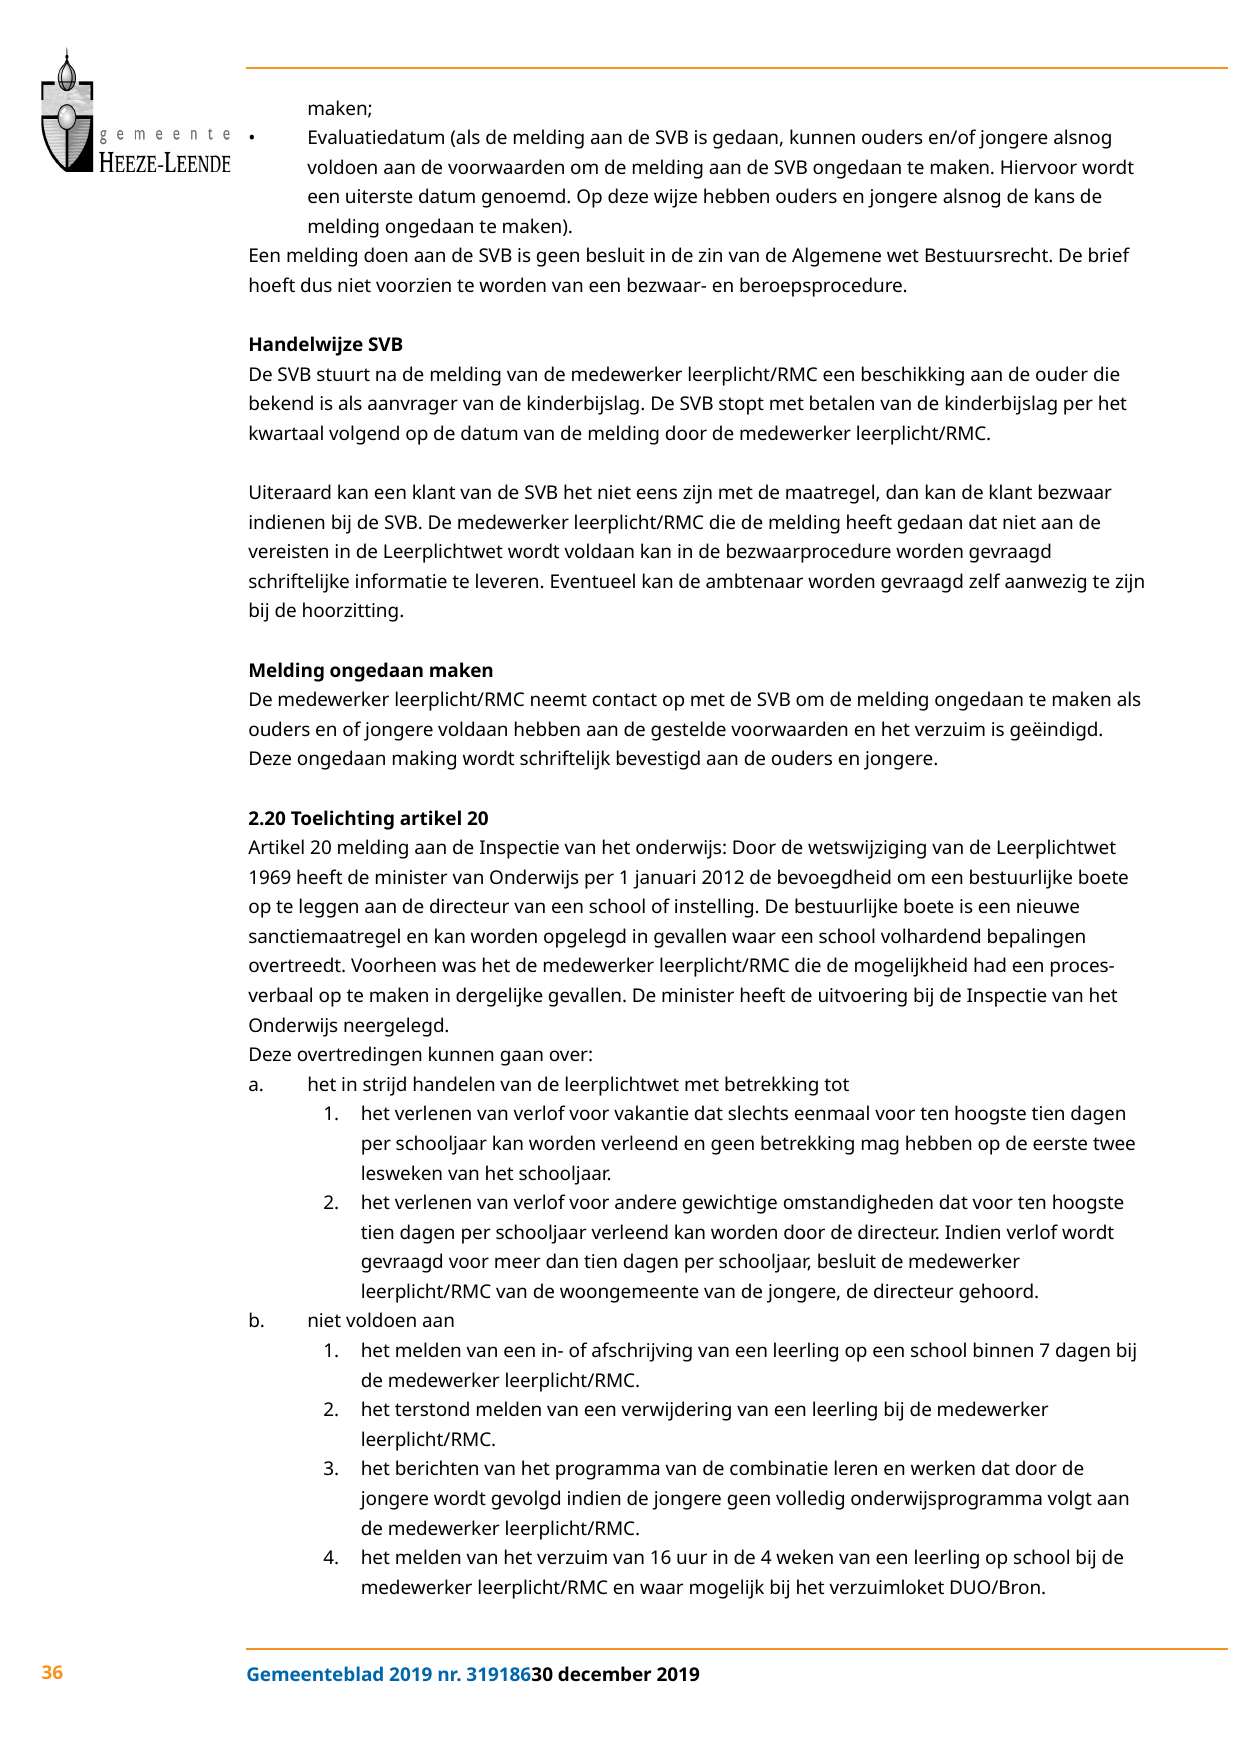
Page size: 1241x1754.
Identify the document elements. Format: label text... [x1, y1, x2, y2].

text 2.20 Toelichting artikel 20 [248, 805, 1152, 831]
text De medewerker leerplicht/RMC neemt contact op met de SVB om de melding ongedaan te maken als ouders en of jongere voldaan hebben aan de gestelde voorwaarden en het verzuim is geëindigd. Deze ongedaan making wordt schriftelijk bevestigd aan de ouders en jongere. [248, 686, 1152, 771]
list het melden van een in- of afschrijving van een leerling op een school binnen 7 dagen bij de medewerker leerplicht/RMC. [323, 1337, 1152, 1393]
text Handelwijze SVB [248, 331, 1152, 357]
text Een melding doen aan de SVB is geen besluit in de zin van de Algemene wet Bestuursrecht. De brief hoeft dus niet voorzien te worden van een bezwaar- en beroepsprocedure. [248, 243, 1152, 298]
list niet voldoen aan [248, 1308, 1152, 1333]
list maken; [248, 95, 1152, 121]
list het verlenen van verlof voor vakantie dat slechts eenmaal voor ten hoogste tien dagen per schooljaar kan worden verleend en geen betrekking mag hebben op de eerste twee lesweken van het schooljaar. [323, 1101, 1152, 1186]
text Melding ongedaan maken [248, 657, 1152, 683]
text De SVB stuurt na de melding van de medewerker leerplicht/RMC een beschikking aan de ouder die bekend is als aanvrager van de kinderbijslag. De SVB stopt met betalen van de kinderbijslag per het kwartaal volgend op de datum van de melding door de medewerker leerplicht/RMC. [248, 361, 1152, 446]
list Evaluatiedatum (als de melding aan de SVB is gedaan, kunnen ouders en/of jongere alsnog voldoen aan de voorwaarden om de melding aan de SVB ongedaan te maken. Hiervoor wordt een uiterste datum genoemd. Op deze wijze hebben ouders en jongere alsnog de kans de melding ongedaan te maken). [248, 124, 1152, 239]
text Uiteraard kan een klant van de SVB het niet eens zijn met de maatregel, dan kan de klant bezwaar indienen bij de SVB. De medewerker leerplicht/RMC die de melding heeft gedaan dat niet aan de vereisten in de Leerplichtwet wordt voldaan kan in de bezwaarprocedure worden gevraagd schriftelijke informatie te leveren. Eventueel kan de ambtenaar worden gevraagd zelf aanwezig te zijn bij de hoorzitting. [248, 479, 1152, 623]
list het terstond melden van een verwijdering van een leerling bij de medewerker leerplicht/RMC. [323, 1396, 1152, 1452]
list het verlenen van verlof voor andere gewichtige omstandigheden dat voor ten hoogste tien dagen per schooljaar verleend kan worden door de directeur. Indien verlof wordt gevraagd voor meer dan tien dagen per schooljaar, besluit de medewerker leerplicht/RMC van de woongemeente van de jongere, de directeur gehoord. [323, 1189, 1152, 1304]
list het melden van het verzuim van 16 uur in de 4 weken van een leerling op school bij de medewerker leerplicht/RMC en waar mogelijk bij het verzuimloket DUO/Bron. [323, 1544, 1152, 1600]
text Deze overtredingen kunnen gaan over: [248, 1041, 1152, 1067]
list het in strijd handelen van de leerplichtwet met betrekking tot [248, 1071, 1152, 1097]
text Artikel 20 melding aan de Inspectie van het onderwijs: Door de wetswijziging van de Leerplichtwet 1969 heeft de minister van Onderwijs per 1 januari 2012 de bevoegdheid om een bestuurlijke boete op te leggen aan de directeur van een school of instelling. De bestuurlijke boete is een nieuwe sanctiemaatregel en kan worden opgelegd in gevallen waar een school volhardend bepalingen overtreedt. Voorheen was het de medewerker leerplicht/RMC die de mogelijkheid had een proces-verbaal op te maken in dergelijke gevallen. De minister heeft de uitvoering bij de Inspectie van het Onderwijs neergelegd. [248, 834, 1152, 1038]
list het berichten van het programma van de combinatie leren en werken dat door de jongere wordt gevolgd indien de jongere geen volledig onderwijsprogramma volgt aan de medewerker leerplicht/RMC. [323, 1456, 1152, 1541]
picture [41, 47, 231, 172]
